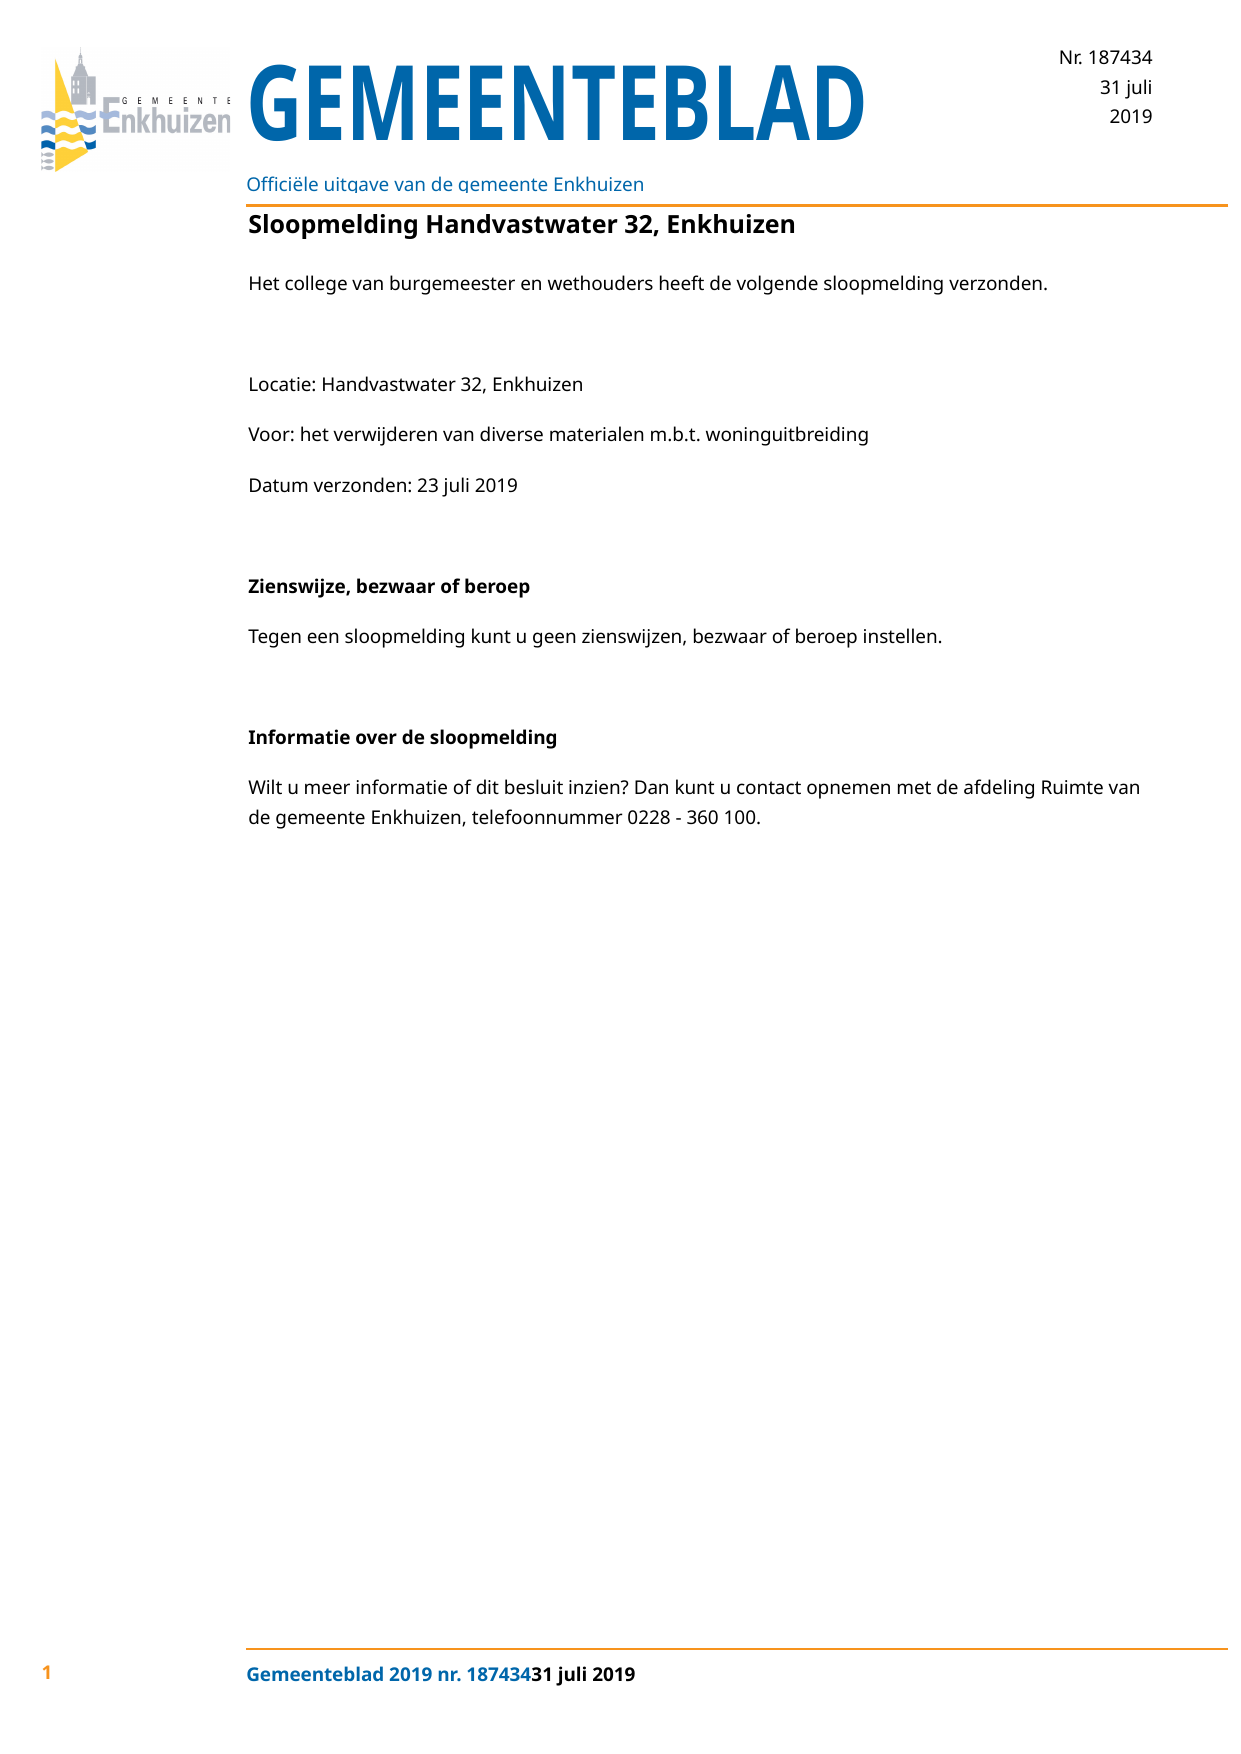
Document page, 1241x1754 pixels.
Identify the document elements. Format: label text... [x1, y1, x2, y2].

text Het college van burgemeester en wethouders heeft de volgende sloopmelding verzonden. [248, 270, 1152, 296]
text Voor: het verwijderen van diverse materialen m.b.t. woninguitbreiding [248, 422, 1152, 447]
text Datum verzonden: 23 juli 2019 [248, 472, 1152, 498]
text Locatie: Handvastwater 32, Enkhuizen [248, 371, 1152, 397]
text Tegen een sloopmelding kunt u geen zienswijzen, bezwaar of beroep instellen. [248, 623, 1152, 649]
text Informatie over de sloopmelding [248, 724, 1152, 750]
text Wilt u meer informatie of dit besluit inzien? Dan kunt u contact opnemen met de afdeling Ruimte van de gemeente Enkhuizen, telefoonnummer 0228 - 360 100. [248, 774, 1152, 830]
picture [41, 47, 231, 172]
text Sloopmelding Handvastwater 32, Enkhuizen [248, 207, 1152, 241]
text Zienswijze, bezwaar of beroep [248, 573, 1152, 598]
